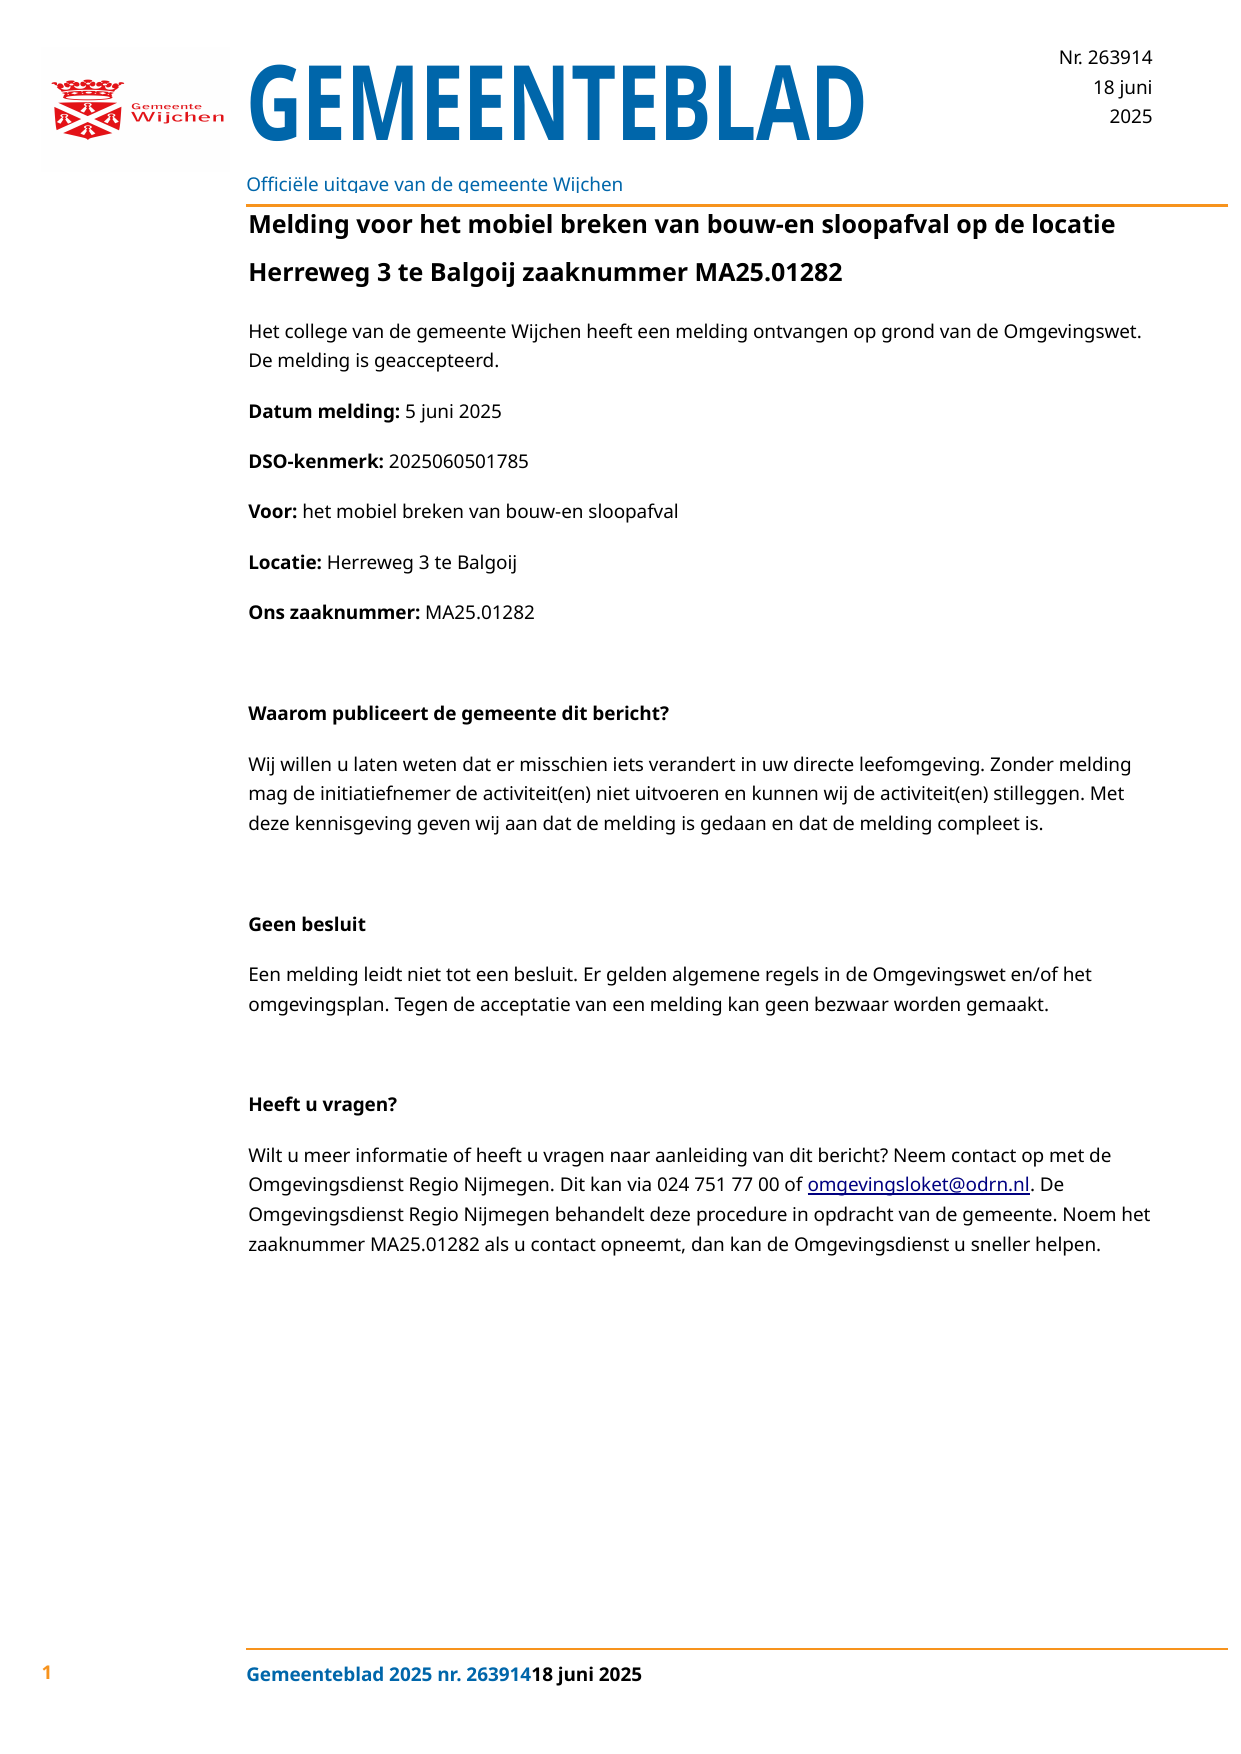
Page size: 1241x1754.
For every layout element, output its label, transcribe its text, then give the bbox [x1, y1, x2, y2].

text Datum melding: 5 juni 2025 [248, 398, 1152, 424]
text Wij willen u laten weten dat er misschien iets verandert in uw directe leefomgeving. Zonder melding mag de initiatiefnemer de activiteit(en) niet uitvoeren en kunnen wij de activiteit(en) stilleggen. Met deze kennisgeving geven wij aan dat de melding is gedaan en dat de melding compleet is. [248, 751, 1152, 836]
text Voor: het mobiel breken van bouw-en sloopafval [248, 499, 1152, 524]
text Waarom publiceert de gemeente dit bericht? [248, 700, 1152, 726]
text Heeft u vragen? [248, 1092, 1152, 1117]
text Het college van de gemeente Wijchen heeft een melding ontvangen op grond van de Omgevingswet. De melding is geaccepteerd. [248, 318, 1152, 373]
text Geen besluit [248, 911, 1152, 937]
text Wilt u meer informatie of heeft u vragen naar aanleiding van dit bericht? Neem contact op met de Omgevingsdienst Regio Nijmegen. Dit kan via 024 751 77 00 of omgevingsloket@odrn.nl. De Omgevingsdienst Regio Nijmegen behandelt deze procedure in opdracht van de gemeente. Noem het zaaknummer MA25.01282 als u contact opneemt, dan kan de Omgevingsdienst u sneller helpen. [248, 1142, 1152, 1257]
text Melding voor het mobiel breken van bouw-en sloopafval op de locatie Herreweg 3 te Balgoij zaaknummer MA25.01282 [248, 207, 1152, 288]
text DSO-kenmerk: 2025060501785 [248, 448, 1152, 474]
picture [41, 47, 231, 172]
text Locatie: Herreweg 3 te Balgoij [248, 549, 1152, 575]
text Ons zaaknummer: MA25.01282 [248, 599, 1152, 625]
text Een melding leidt niet tot een besluit. Er gelden algemene regels in de Omgevingswet en/of het omgevingsplan. Tegen de acceptatie van een melding kan geen bezwaar worden gemaakt. [248, 961, 1152, 1017]
